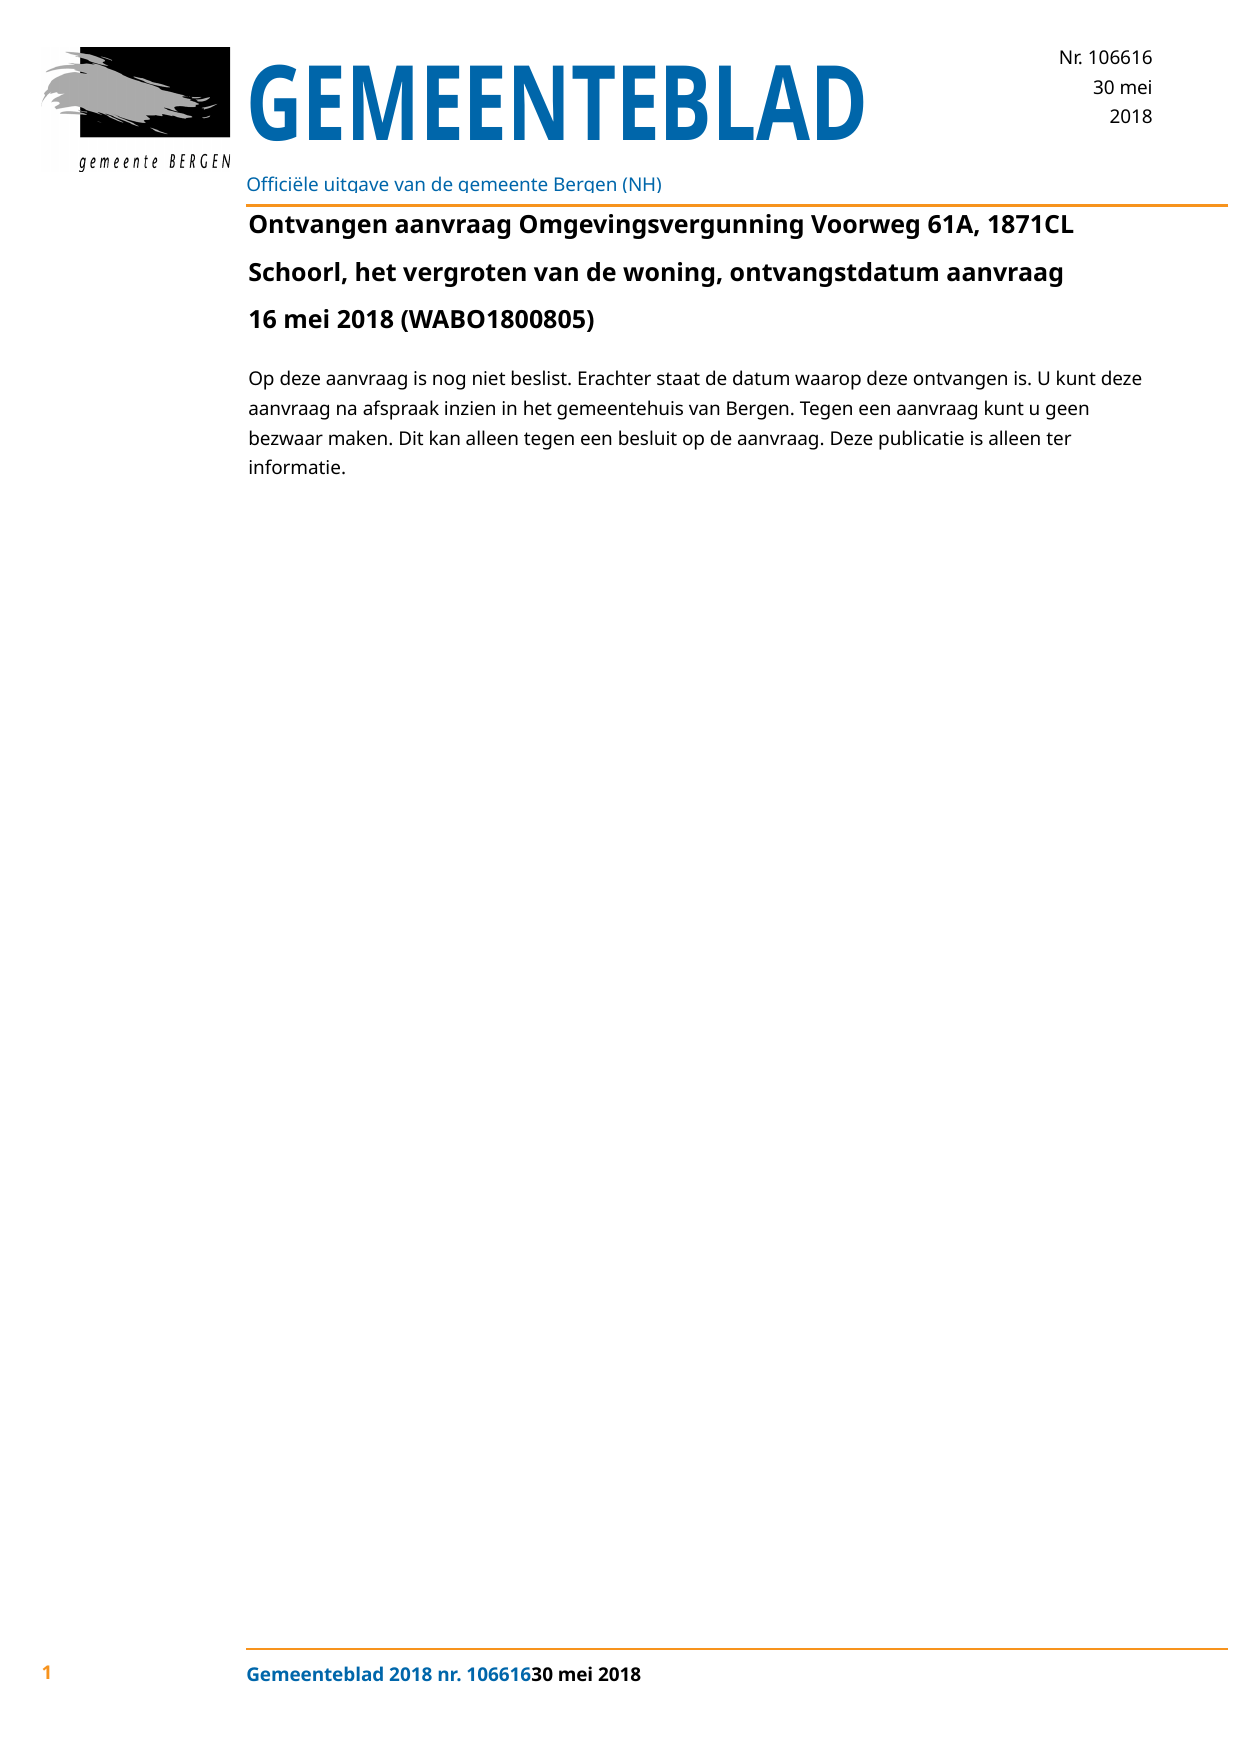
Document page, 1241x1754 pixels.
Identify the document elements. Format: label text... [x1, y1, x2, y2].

text Ontvangen aanvraag Omgevingsvergunning Voorweg 61A, 1871CL Schoorl, het vergroten van de woning, ontvangstdatum aanvraag 16 mei 2018 (WABO1800805) [248, 207, 1152, 336]
text Op deze aanvraag is nog niet beslist. Erachter staat de datum waarop deze ontvangen is. U kunt deze aanvraag na afspraak inzien in het gemeentehuis van Bergen. Tegen een aanvraag kunt u geen bezwaar maken. Dit kan alleen tegen een besluit op de aanvraag. Deze publicatie is alleen ter informatie. [248, 366, 1152, 480]
picture [41, 47, 231, 172]
